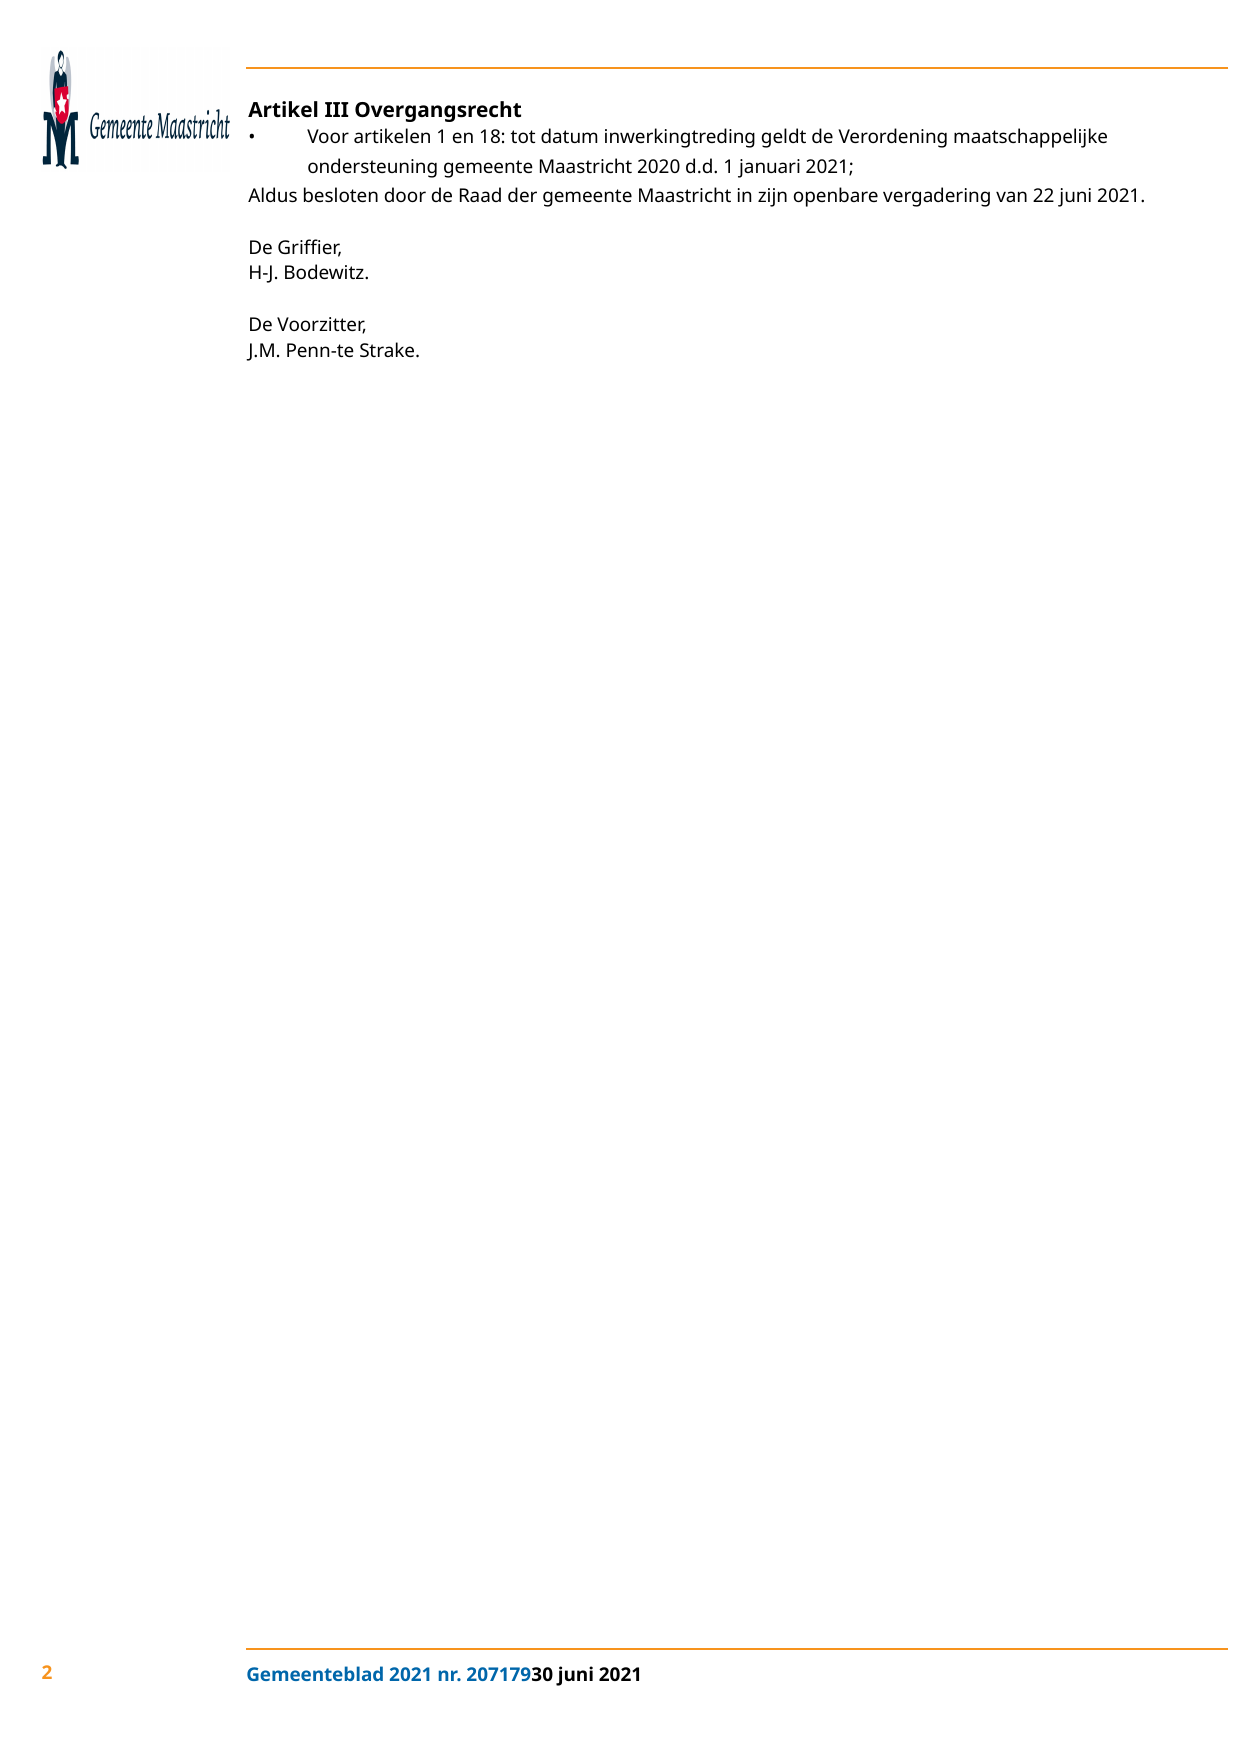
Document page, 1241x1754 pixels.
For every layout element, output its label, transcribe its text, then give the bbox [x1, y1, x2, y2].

text H-J. Bodewitz. [248, 259, 1152, 285]
text De Griffier, [248, 234, 1152, 259]
text Aldus besloten door de Raad der gemeente Maastricht in zijn openbare vergadering van 22 juni 2021. [248, 182, 1152, 208]
text Artikel III Overgangsrecht [248, 95, 1152, 123]
text J.M. Penn-te Strake. [248, 337, 1152, 362]
list Voor artikelen 1 en 18: tot datum inwerkingtreding geldt de Verordening maatschappelijke ondersteuning gemeente Maastricht 2020 d.d. 1 januari 2021; [248, 123, 1152, 178]
picture [41, 47, 231, 172]
text De Voorzitter, [248, 311, 1152, 337]
